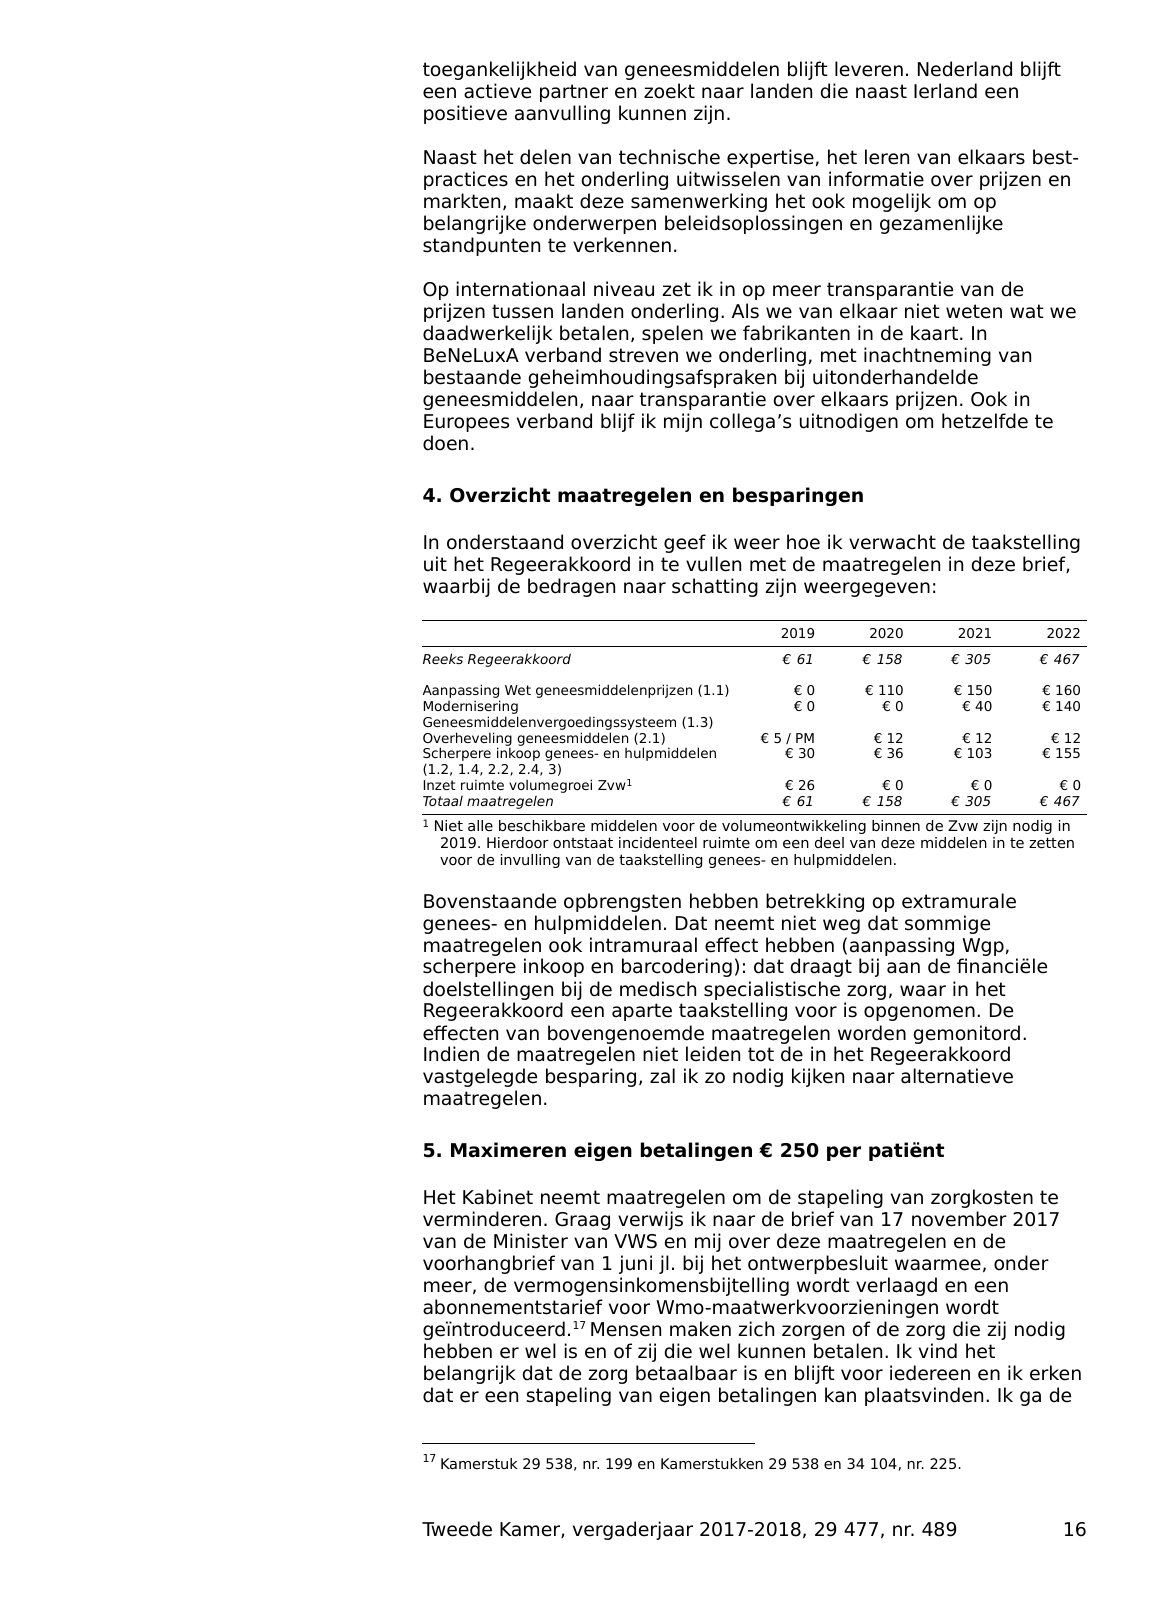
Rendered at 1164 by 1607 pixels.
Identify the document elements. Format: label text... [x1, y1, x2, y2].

table_cell Modernisering Geneesmiddelenvergoedingssysteem (1.3) [422, 699, 732, 730]
table_cell € 0 [910, 778, 998, 793]
table_cell [998, 668, 1087, 683]
table_header [422, 621, 732, 646]
table_cell [910, 668, 998, 683]
table_cell € 160 [998, 683, 1087, 699]
subtitle 4. Overzicht maatregelen en besparingen [422, 485, 1087, 507]
table_cell [821, 668, 909, 683]
table_header 2020 [821, 621, 909, 646]
table_cell € 12 [910, 730, 998, 746]
table_header 2019 [732, 621, 821, 646]
table_cell € 103 [910, 746, 998, 778]
table_cell € 110 [821, 683, 909, 699]
table_cell € 61 [732, 647, 821, 667]
table_cell Aanpassing Wet geneesmiddelenprijzen (1.1) [422, 683, 732, 699]
table_cell € 0 [821, 699, 909, 730]
table_cell € 0 [821, 778, 909, 793]
table_cell € 155 [998, 746, 1087, 778]
table_cell € 140 [998, 699, 1087, 730]
table_cell € 0 [732, 699, 821, 730]
table_cell € 36 [821, 746, 909, 778]
table_cell € 158 [821, 647, 909, 667]
table_cell € 467 [998, 647, 1087, 667]
table_cell € 5 / PM [732, 730, 821, 746]
table_cell € 12 [821, 730, 909, 746]
table_header 2022 [998, 621, 1087, 646]
table_cell € 305 [910, 793, 998, 814]
table_cell € 467 [998, 793, 1087, 814]
table_cell Reeks Regeerakkoord [422, 647, 732, 667]
table_cell Scherpere inkoop genees- en hulpmiddelen (1.2, 1.4, 2.2, 2.4, 3) [422, 746, 732, 778]
table_cell € 305 [910, 647, 998, 667]
table_cell € 26 [732, 778, 821, 793]
table_cell Totaal maatregelen [422, 793, 732, 814]
text Op internationaal niveau zet ik in op meer transparantie van de prijzen tussen landen onderling. Als we van elkaar niet weten wat we daadwerkelijk betalen, spelen we fabrikanten in de kaart. In BeNeLuxA verband streven we onderling, met inachtneming van bestaande geheimhoudingsafspraken bij uitonderhandelde geneesmiddelen, naar transparantie over elkaars prijzen. Ook in Europees verband blijf ik mijn collega’s uitnodigen om hetzelfde te doen. [422, 279, 1087, 455]
table_cell 1 Niet alle beschikbare middelen voor de volumeontwikkeling binnen de Zvw zijn nodig in 2019. Hierdoor ontstaat incidenteel ruimte om een deel van deze middelen in te zetten voor de invulling van de taakstelling genees- en hulpmiddelen. [422, 815, 1087, 868]
table_cell [732, 668, 821, 683]
text Het Kabinet neemt maatregelen om de stapeling van zorgkosten te verminderen. Graag verwijs ik naar de brief van 17 november 2017 van de Minister van VWS en mij over deze maatregelen en de voorhangbrief van 1 juni jl. bij het ontwerpbesluit waarmee, onder meer, de vermogensinkomensbijtelling wordt verlaagd en een abonnementstarief voor Wmo-maatwerkvoorzieningen wordt geïntroduceerd.Mensen maken zich zorgen of de zorg die zij nodig hebben er wel is en of zij die wel kunnen betalen. Ik vind het belangrijk dat de zorg betaalbaar is en blijft voor iedereen en ik erken dat er een stapeling van eigen betalingen kan plaatsvinden. Ik ga de [422, 1187, 1087, 1407]
text Bovenstaande opbrengsten hebben betrekking op extramurale genees- en hulpmiddelen. Dat neemt niet weg dat sommige maatregelen ook intramuraal effect hebben (aanpassing Wgp, scherpere inkoop en barcodering): dat draagt bij aan de financiële doelstellingen bij de medisch specialistische zorg, waar in het Regeerakkoord een aparte taakstelling voor is opgenomen. De effecten van bovengenoemde maatregelen worden gemonitord. Indien de maatregelen niet leiden tot de in het Regeerakkoord vastgelegde besparing, zal ik zo nodig kijken naar alternatieve maatregelen. [422, 891, 1087, 1110]
table_cell € 30 [732, 746, 821, 778]
text Kamerstuk 29 538, nr. 199 en Kamerstukken 29 538 en 34 104, nr. 225. [422, 1452, 1087, 1474]
text toegankelijkheid van geneesmiddelen blijft leveren. Nederland blijft een actieve partner en zoekt naar landen die naast Ierland een positieve aanvulling kunnen zijn. [422, 59, 1087, 125]
table_cell € 61 [732, 793, 821, 814]
table_cell Inzet ruimte volumegroei Zvw1 [422, 778, 732, 793]
table_cell [422, 668, 732, 683]
text In onderstaand overzicht geef ik weer hoe ik verwacht de taakstelling uit het Regeerakkoord in te vullen met de maatregelen in deze brief, waarbij de bedragen naar schatting zijn weergegeven: [422, 532, 1087, 598]
text Naast het delen van technische expertise, het leren van elkaars best-practices en het onderling uitwisselen van informatie over prijzen en markten, maakt deze samenwerking het ook mogelijk om op belangrijke onderwerpen beleidsoplossingen en gezamenlijke standpunten te verkennen. [422, 147, 1087, 257]
table_cell € 158 [821, 793, 909, 814]
subtitle 5. Maximeren eigen betalingen € 250 per patiënt [422, 1140, 1087, 1162]
table_cell € 0 [998, 778, 1087, 793]
table_cell € 12 [998, 730, 1087, 746]
table_cell € 0 [732, 683, 821, 699]
table_cell Overheveling geneesmiddelen (2.1) [422, 730, 732, 746]
table_cell € 40 [910, 699, 998, 730]
table_cell € 150 [910, 683, 998, 699]
table_header 2021 [910, 621, 998, 646]
